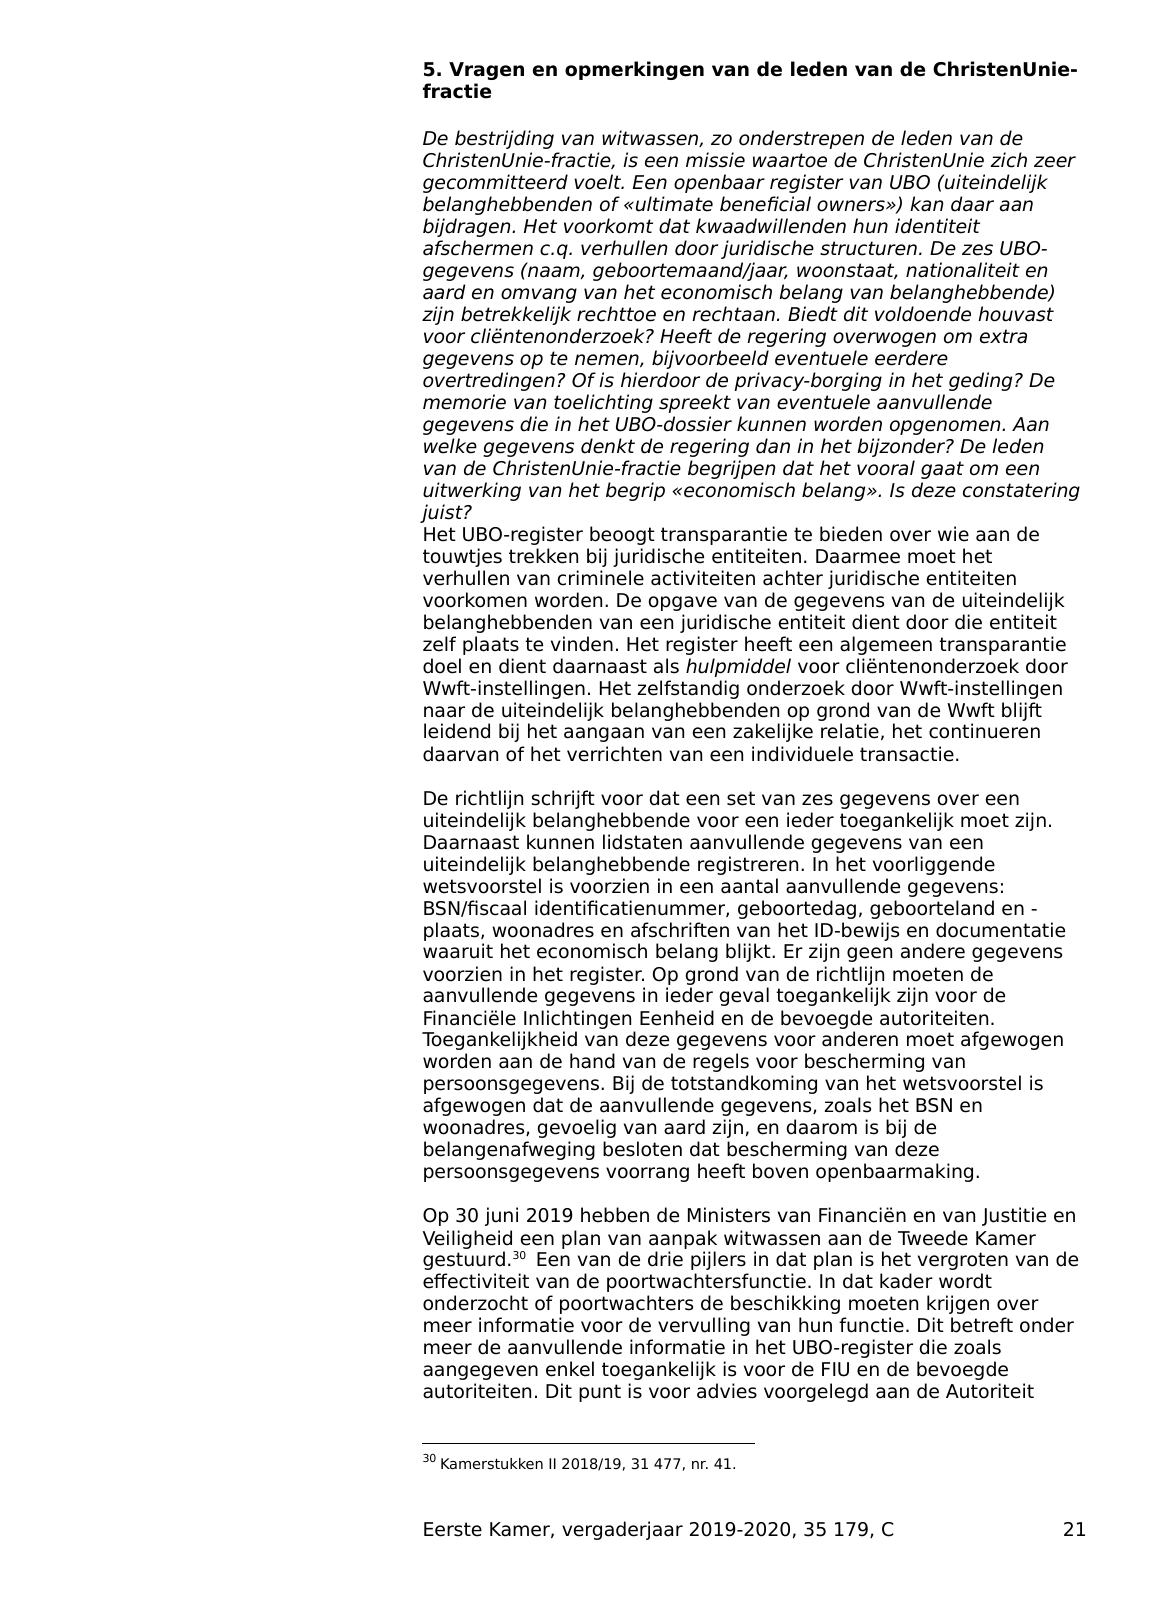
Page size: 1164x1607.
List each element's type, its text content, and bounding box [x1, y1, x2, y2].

text Op 30 juni 2019 hebben de Ministers van Financiën en van Justitie en Veiligheid een plan van aanpak witwassen aan de Tweede Kamer gestuurd. Een van de drie pijlers in dat plan is het vergroten van de effectiviteit van de poortwachtersfunctie. In dat kader wordt onderzocht of poortwachters de beschikking moeten krijgen over meer informatie voor de vervulling van hun functie. Dit betreft onder meer de aanvullende informatie in het UBO-register die zoals aangegeven enkel toegankelijk is voor de FIU en de bevoegde autoriteiten. Dit punt is voor advies voorgelegd aan de Autoriteit [422, 1205, 1087, 1403]
subtitle 5. Vragen en opmerkingen van de leden van de ChristenUnie-fractie [422, 59, 1087, 103]
text Kamerstukken II 2018/19, 31 477, nr. 41. [422, 1452, 1087, 1474]
text De richtlijn schrijft voor dat een set van zes gegevens over een uiteindelijk belanghebbende voor een ieder toegankelijk moet zijn. Daarnaast kunnen lidstaten aanvullende gegevens van een uiteindelijk belanghebbende registreren. In het voorliggende wetsvoorstel is voorzien in een aantal aanvullende gegevens: BSN/fiscaal identificatienummer, geboortedag, geboorteland en -plaats, woonadres en afschriften van het ID-bewijs en documentatie waaruit het economisch belang blijkt. Er zijn geen andere gegevens voorzien in het register. Op grond van de richtlijn moeten de aanvullende gegevens in ieder geval toegankelijk zijn voor de Financiële Inlichtingen Eenheid en de bevoegde autoriteiten. Toegankelijkheid van deze gegevens voor anderen moet afgewogen worden aan de hand van de regels voor bescherming van persoonsgegevens. Bij de totstandkoming van het wetsvoorstel is afgewogen dat de aanvullende gegevens, zoals het BSN en woonadres, gevoelig van aard zijn, en daarom is bij de belangenafweging besloten dat bescherming van deze persoonsgegevens voorrang heeft boven openbaarmaking. [422, 788, 1087, 1183]
text Het UBO-register beoogt transparantie te bieden over wie aan de touwtjes trekken bij juridische entiteiten. Daarmee moet het verhullen van criminele activiteiten achter juridische entiteiten voorkomen worden. De opgave van de gegevens van de uiteindelijk belanghebbenden van een juridische entiteit dient door die entiteit zelf plaats te vinden. Het register heeft een algemeen transparantie doel en dient daarnaast als hulpmiddel voor cliëntenonderzoek door Wwft-instellingen. Het zelfstandig onderzoek door Wwft-instellingen naar de uiteindelijk belanghebbenden op grond van de Wwft blijft leidend bij het aangaan van een zakelijke relatie, het continueren daarvan of het verrichten van een individuele transactie. [422, 524, 1087, 765]
text De bestrijding van witwassen, zo onderstrepen de leden van de ChristenUnie-fractie, is een missie waartoe de ChristenUnie zich zeer gecommitteerd voelt. Een openbaar register van UBO (uiteindelijk belanghebbenden of «ultimate beneficial owners») kan daar aan bijdragen. Het voorkomt dat kwaadwillenden hun identiteit afschermen c.q. verhullen door juridische structuren. De zes UBO-gegevens (naam, geboortemaand/jaar, woonstaat, nationaliteit en aard en omvang van het economisch belang van belanghebbende) zijn betrekkelijk rechttoe en rechtaan. Biedt dit voldoende houvast voor cliëntenonderzoek? Heeft de regering overwogen om extra gegevens op te nemen, bijvoorbeeld eventuele eerdere overtredingen? Of is hierdoor de privacy-borging in het geding? De memorie van toelichting spreekt van eventuele aanvullende gegevens die in het UBO-dossier kunnen worden opgenomen. Aan welke gegevens denkt de regering dan in het bijzonder? De leden van de ChristenUnie-fractie begrijpen dat het vooral gaat om een uitwerking van het begrip «economisch belang». Is deze constatering juist? [422, 128, 1087, 524]
